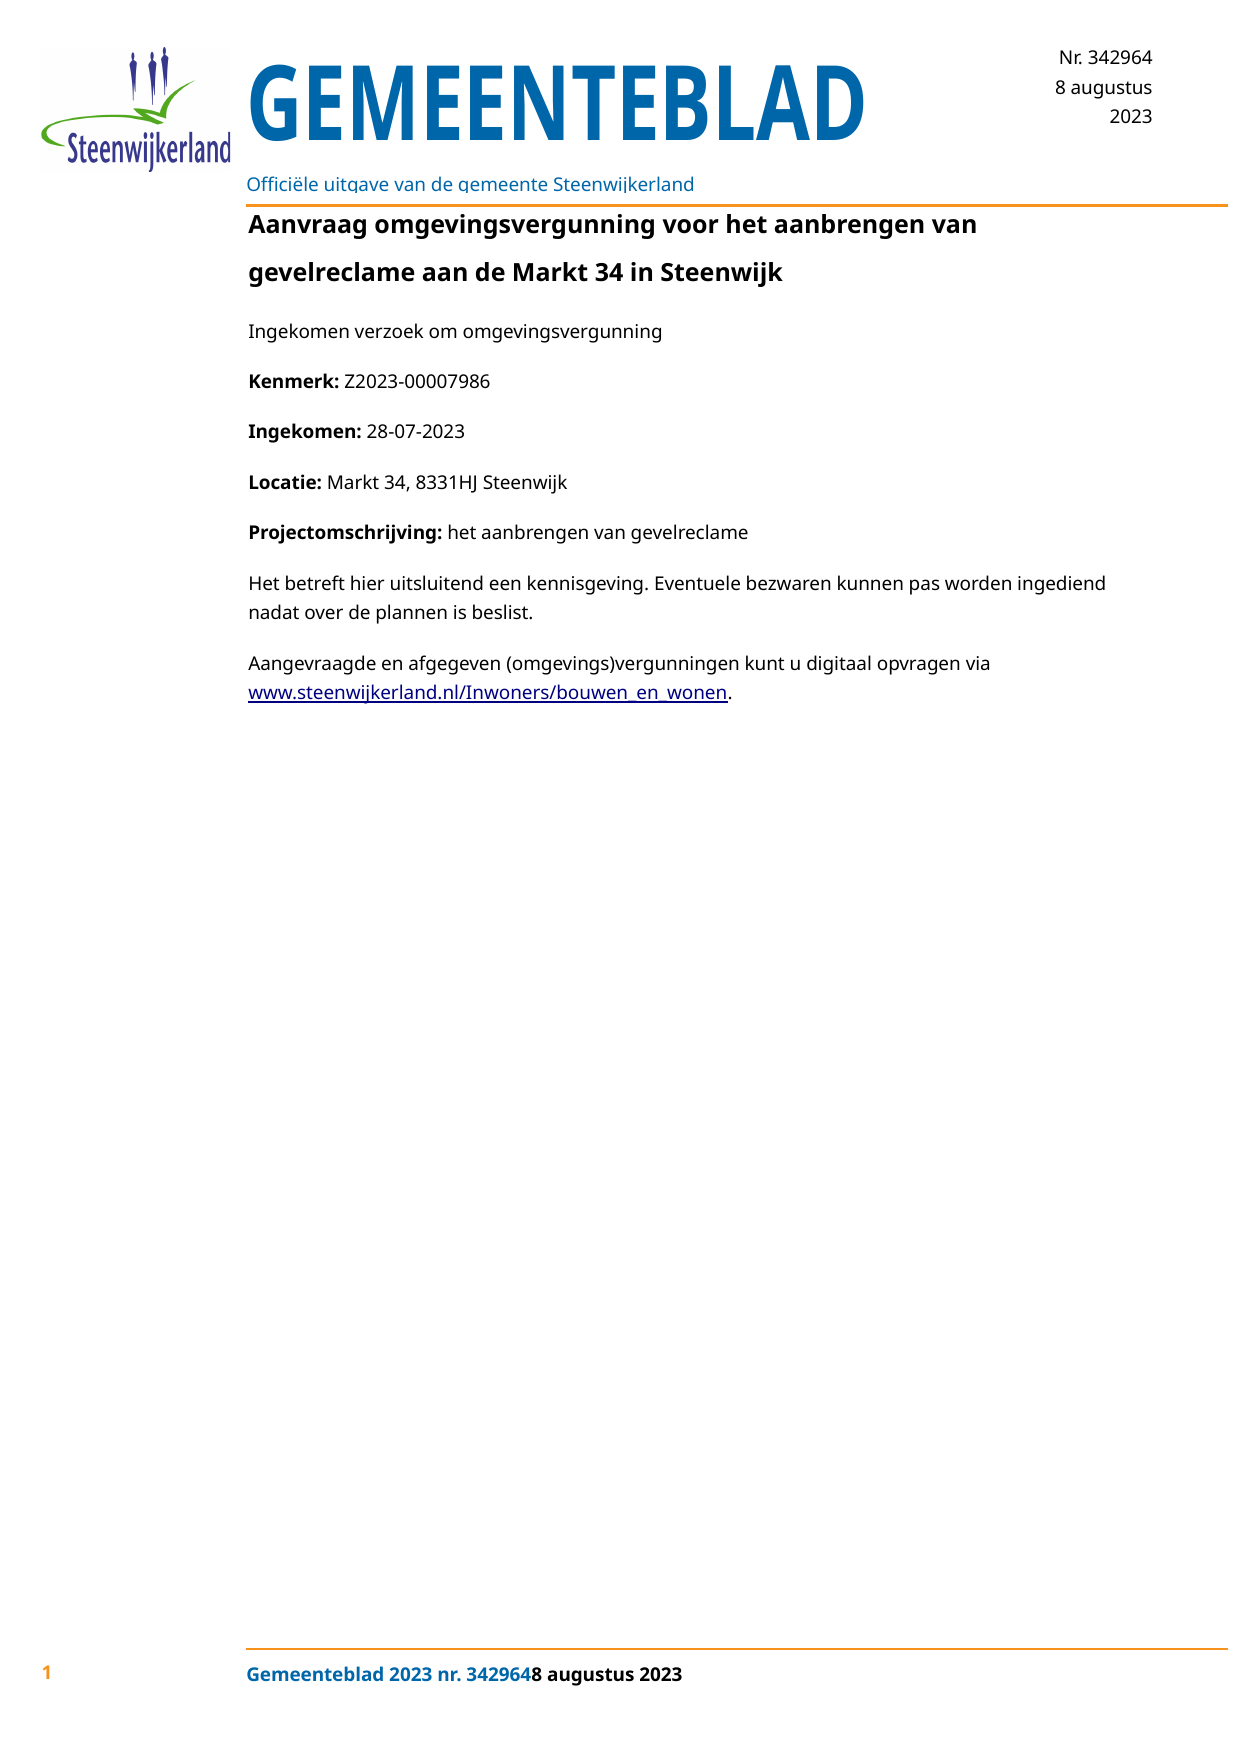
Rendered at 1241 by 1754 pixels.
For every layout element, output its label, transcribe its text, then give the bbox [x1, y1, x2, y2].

text Ingekomen verzoek om omgevingsvergunning [248, 318, 1152, 344]
picture [41, 47, 231, 172]
text Locatie: Markt 34, 8331HJ Steenwijk [248, 469, 1152, 495]
text Aanvraag omgevingsvergunning voor het aanbrengen van gevelreclame aan de Markt 34 in Steenwijk [248, 207, 1152, 288]
text Projectomschrijving: het aanbrengen van gevelreclame [248, 519, 1152, 545]
text Kenmerk: Z2023-00007986 [248, 368, 1152, 394]
text Ingekomen: 28-07-2023 [248, 419, 1152, 444]
text Het betreft hier uitsluitend een kennisgeving. Eventuele bezwaren kunnen pas worden ingediend nadat over de plannen is beslist. [248, 570, 1152, 625]
text Aangevraagde en afgegeven (omgevings)vergunningen kunt u digitaal opvragen via www.steenwijkerland.nl/Inwoners/bouwen_en_wonen. [248, 650, 1152, 705]
